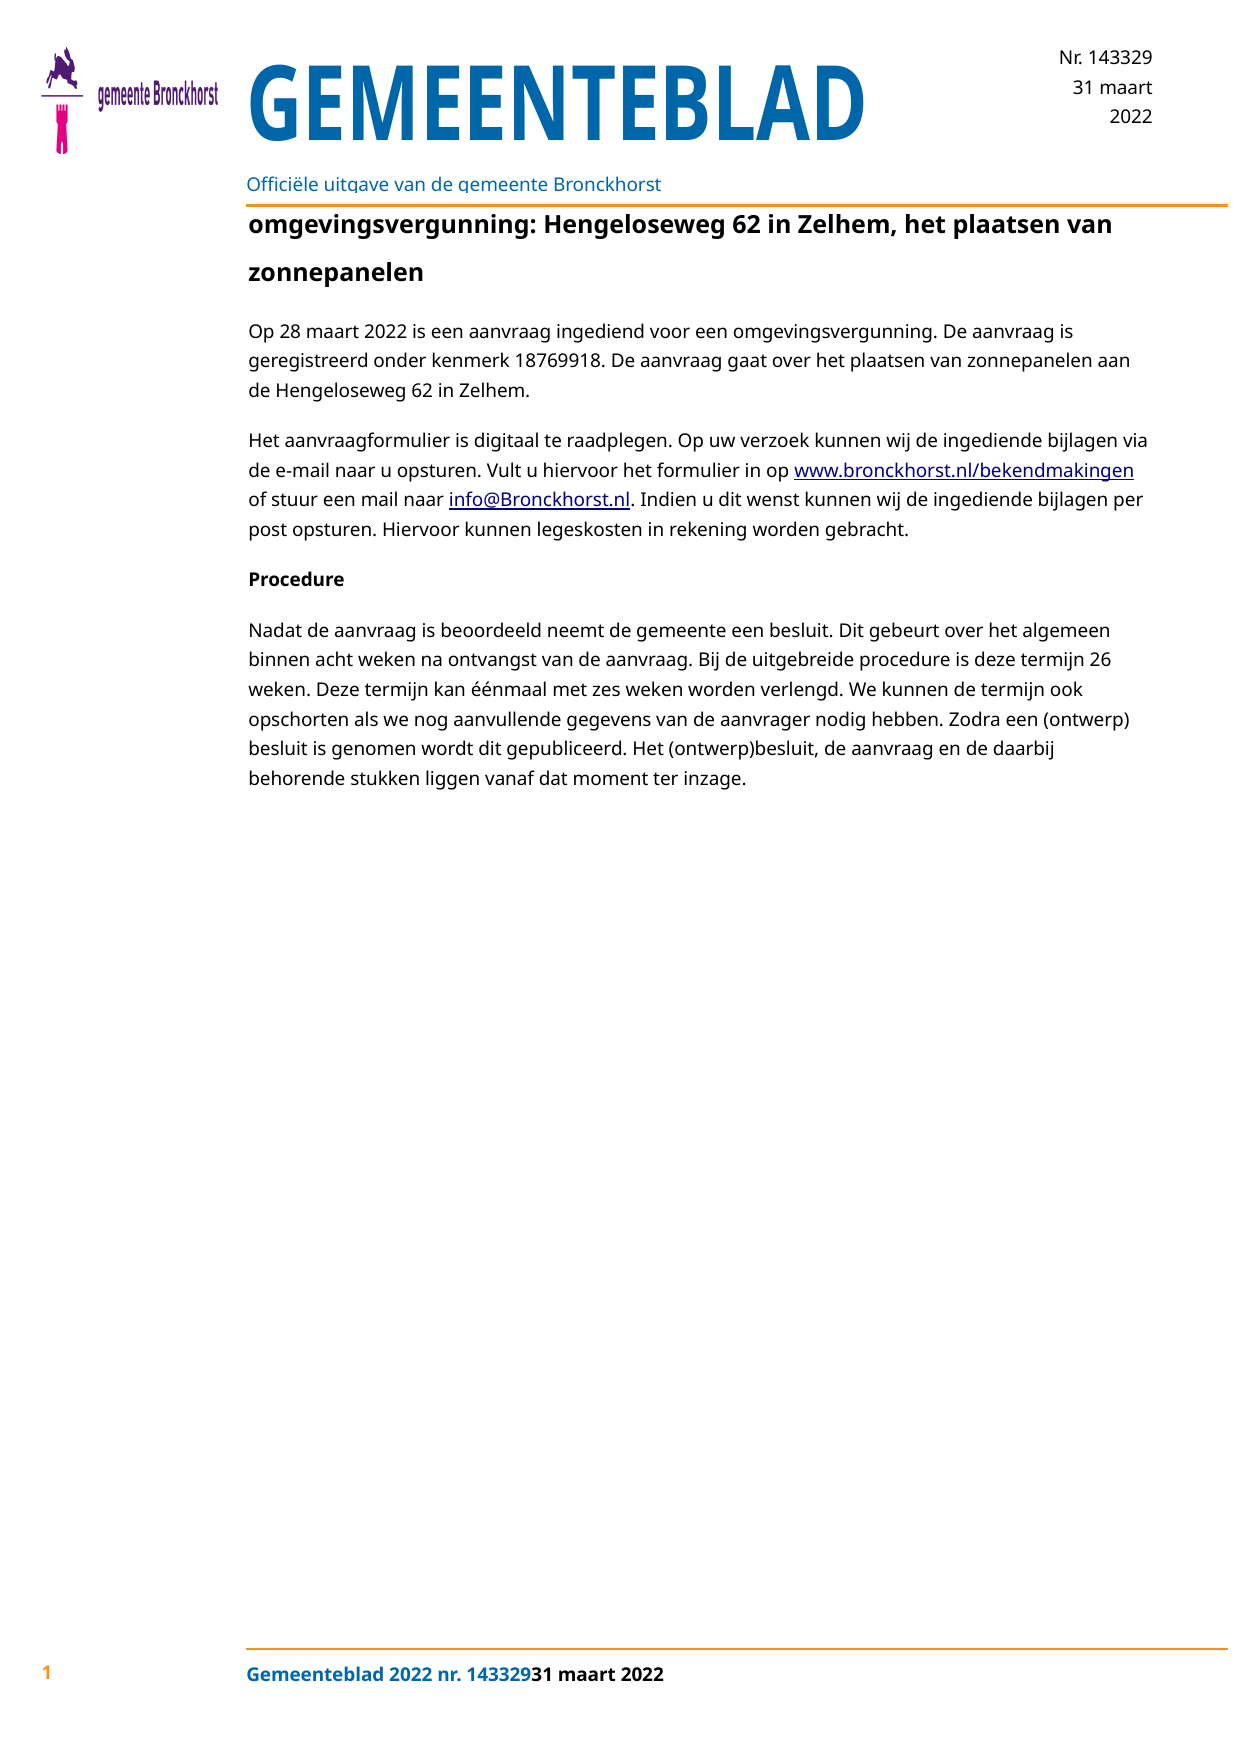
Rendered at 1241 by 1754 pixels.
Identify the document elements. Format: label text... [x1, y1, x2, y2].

text Procedure [248, 567, 1152, 592]
text Op 28 maart 2022 is een aanvraag ingediend voor een omgevingsvergunning. De aanvraag is geregistreerd onder kenmerk 18769918. De aanvraag gaat over het plaatsen van zonnepanelen aan de Hengeloseweg 62 in Zelhem. [248, 318, 1152, 403]
picture [41, 47, 231, 172]
text Nadat de aanvraag is beoordeeld neemt de gemeente een besluit. Dit gebeurt over het algemeen binnen acht weken na ontvangst van de aanvraag. Bij de uitgebreide procedure is deze termijn 26 weken. Deze termijn kan éénmaal met zes weken worden verlengd. We kunnen de termijn ook opschorten als we nog aanvullende gegevens van de aanvrager nodig hebben. Zodra een (ontwerp) besluit is genomen wordt dit gepubliceerd. Het (ontwerp)besluit, de aanvraag en de daarbij behorende stukken liggen vanaf dat moment ter inzage. [248, 617, 1152, 791]
text omgevingsvergunning: Hengeloseweg 62 in Zelhem, het plaatsen van zonnepanelen [248, 207, 1152, 288]
text Het aanvraagformulier is digitaal te raadplegen. Op uw verzoek kunnen wij de ingediende bijlagen via de e-mail naar u opsturen. Vult u hiervoor het formulier in op www.bronckhorst.nl/bekendmakingen of stuur een mail naar info@Bronckhorst.nl. Indien u dit wenst kunnen wij de ingediende bijlagen per post opsturen. Hiervoor kunnen legeskosten in rekening worden gebracht. [248, 427, 1152, 542]
